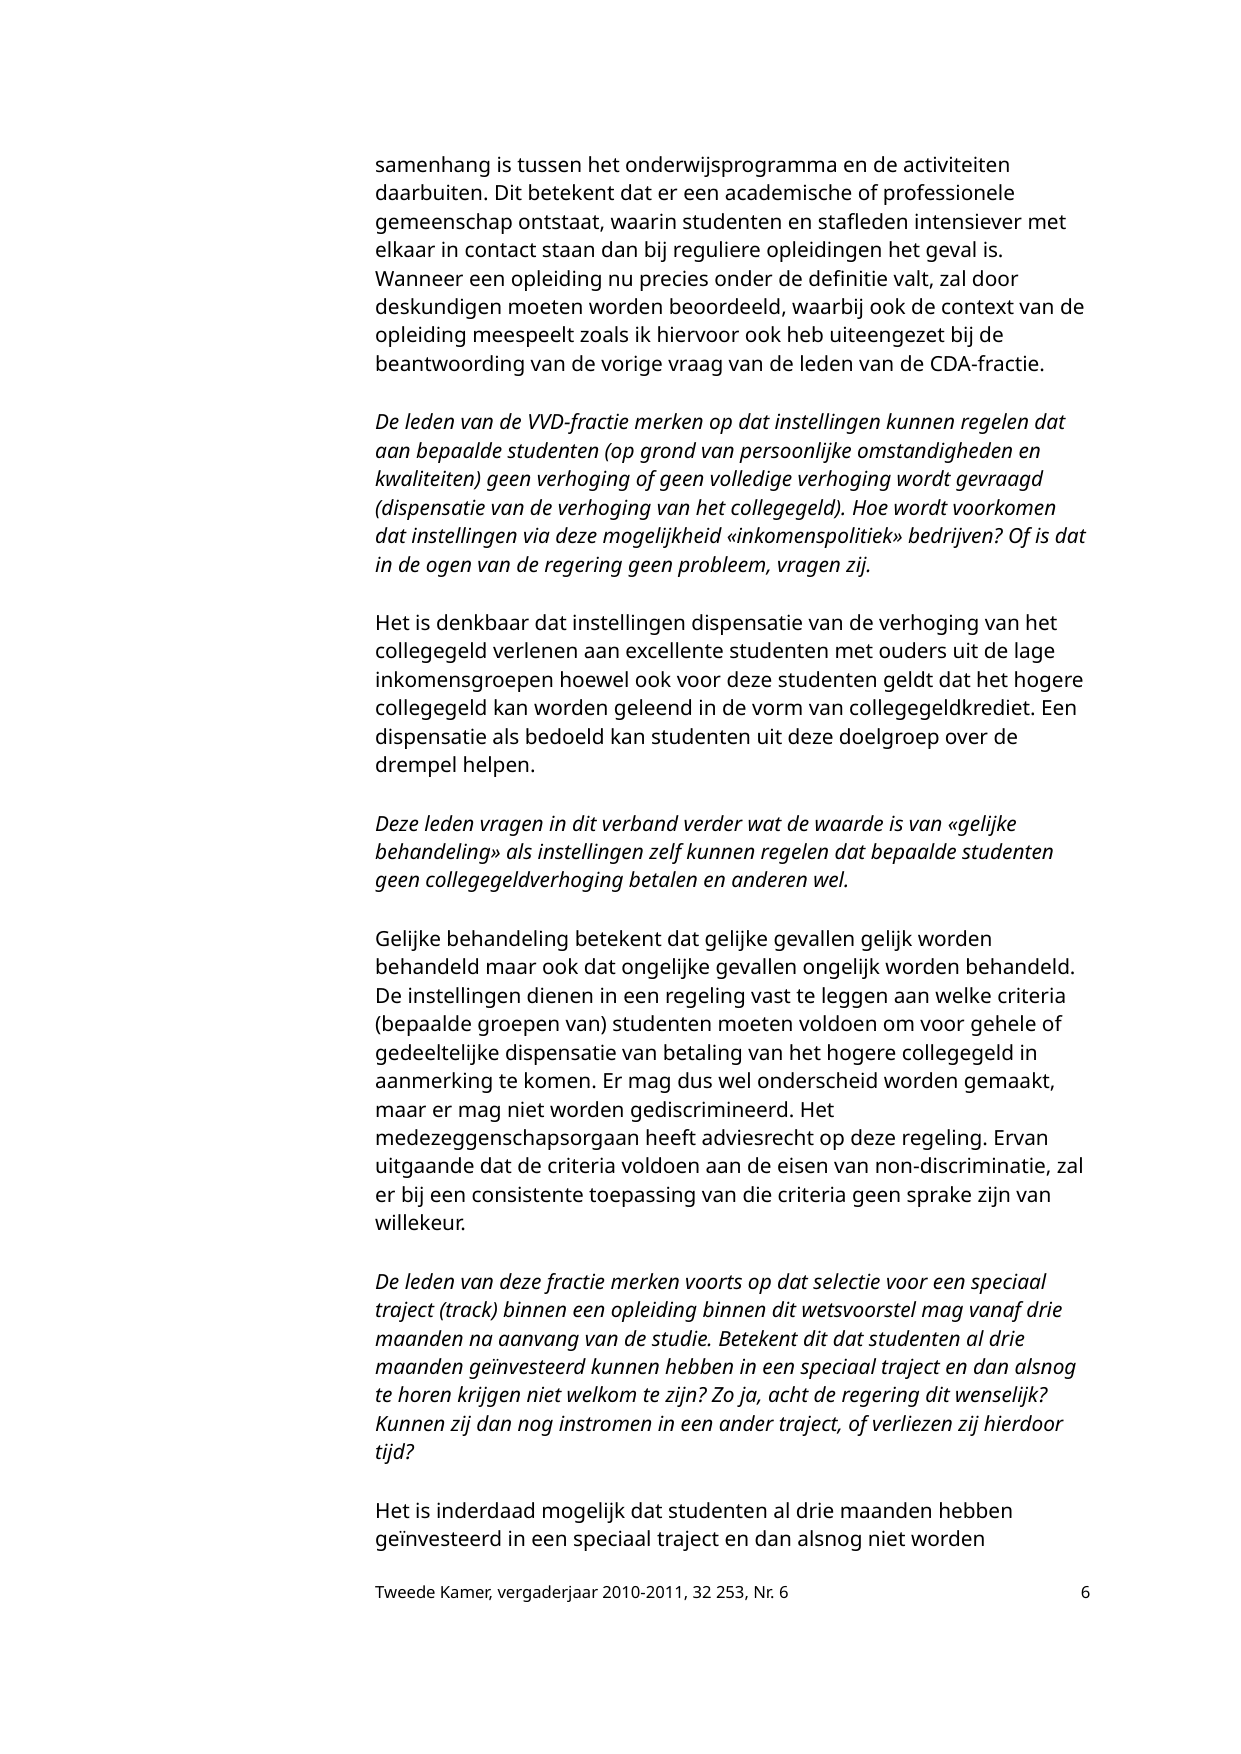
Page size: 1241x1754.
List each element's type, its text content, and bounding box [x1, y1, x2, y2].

text Gelijke behandeling betekent dat gelijke gevallen gelijk worden behandeld maar ook dat ongelijke gevallen ongelijk worden behandeld. De instellingen dienen in een regeling vast te leggen aan welke criteria (bepaalde groepen van) studenten moeten voldoen om voor gehele of gedeeltelijke dispensatie van betaling van het hogere collegegeld in aanmerking te komen. Er mag dus wel onderscheid worden gemaakt, maar er mag niet worden gediscrimineerd. Het medezeggenschapsorgaan heeft adviesrecht op deze regeling. Ervan uitgaande dat de criteria voldoen aan de eisen van non-discriminatie, zal er bij een consistente toepassing van die criteria geen sprake zijn van willekeur. [375, 924, 1090, 1237]
text De leden van deze fractie merken voorts op dat selectie voor een speciaal traject (track) binnen een opleiding binnen dit wetsvoorstel mag vanaf drie maanden na aanvang van de studie. Betekent dit dat studenten al drie maanden geïnvesteerd kunnen hebben in een speciaal traject en dan alsnog te horen krijgen niet welkom te zijn? Zo ja, acht de regering dit wenselijk? Kunnen zij dan nog instromen in een ander traject, of verliezen zij hierdoor tijd? [375, 1267, 1090, 1466]
text Het is inderdaad mogelijk dat studenten al drie maanden hebben geïnvesteerd in een speciaal traject en dan alsnog niet worden [375, 1496, 1090, 1553]
text Deze leden vragen in dit verband verder wat de waarde is van «gelijke behandeling» als instellingen zelf kunnen regelen dat bepaalde studenten geen collegegeldverhoging betalen en anderen wel. [375, 809, 1090, 894]
text samenhang is tussen het onderwijsprogramma en de activiteiten daarbuiten. Dit betekent dat er een academische of professionele gemeenschap ontstaat, waarin studenten en stafleden intensiever met elkaar in contact staan dan bij reguliere opleidingen het geval is. Wanneer een opleiding nu precies onder de definitie valt, zal door deskundigen moeten worden beoordeeld, waarbij ook de context van de opleiding meespeelt zoals ik hiervoor ook heb uiteengezet bij de beantwoording van de vorige vraag van de leden van de CDA-fractie. [375, 150, 1090, 377]
text De leden van de VVD-fractie merken op dat instellingen kunnen regelen dat aan bepaalde studenten (op grond van persoonlijke omstandigheden en kwaliteiten) geen verhoging of geen volledige verhoging wordt gevraagd (dispensatie van de verhoging van het collegegeld). Hoe wordt voorkomen dat instellingen via deze mogelijkheid «inkomenspolitiek» bedrijven? Of is dat in de ogen van de regering geen probleem, vragen zij. [375, 407, 1090, 578]
text Het is denkbaar dat instellingen dispensatie van de verhoging van het collegegeld verlenen aan excellente studenten met ouders uit de lage inkomensgroepen hoewel ook voor deze studenten geldt dat het hogere collegegeld kan worden geleend in de vorm van collegegeldkrediet. Een dispensatie als bedoeld kan studenten uit deze doelgroep over de drempel helpen. [375, 608, 1090, 779]
